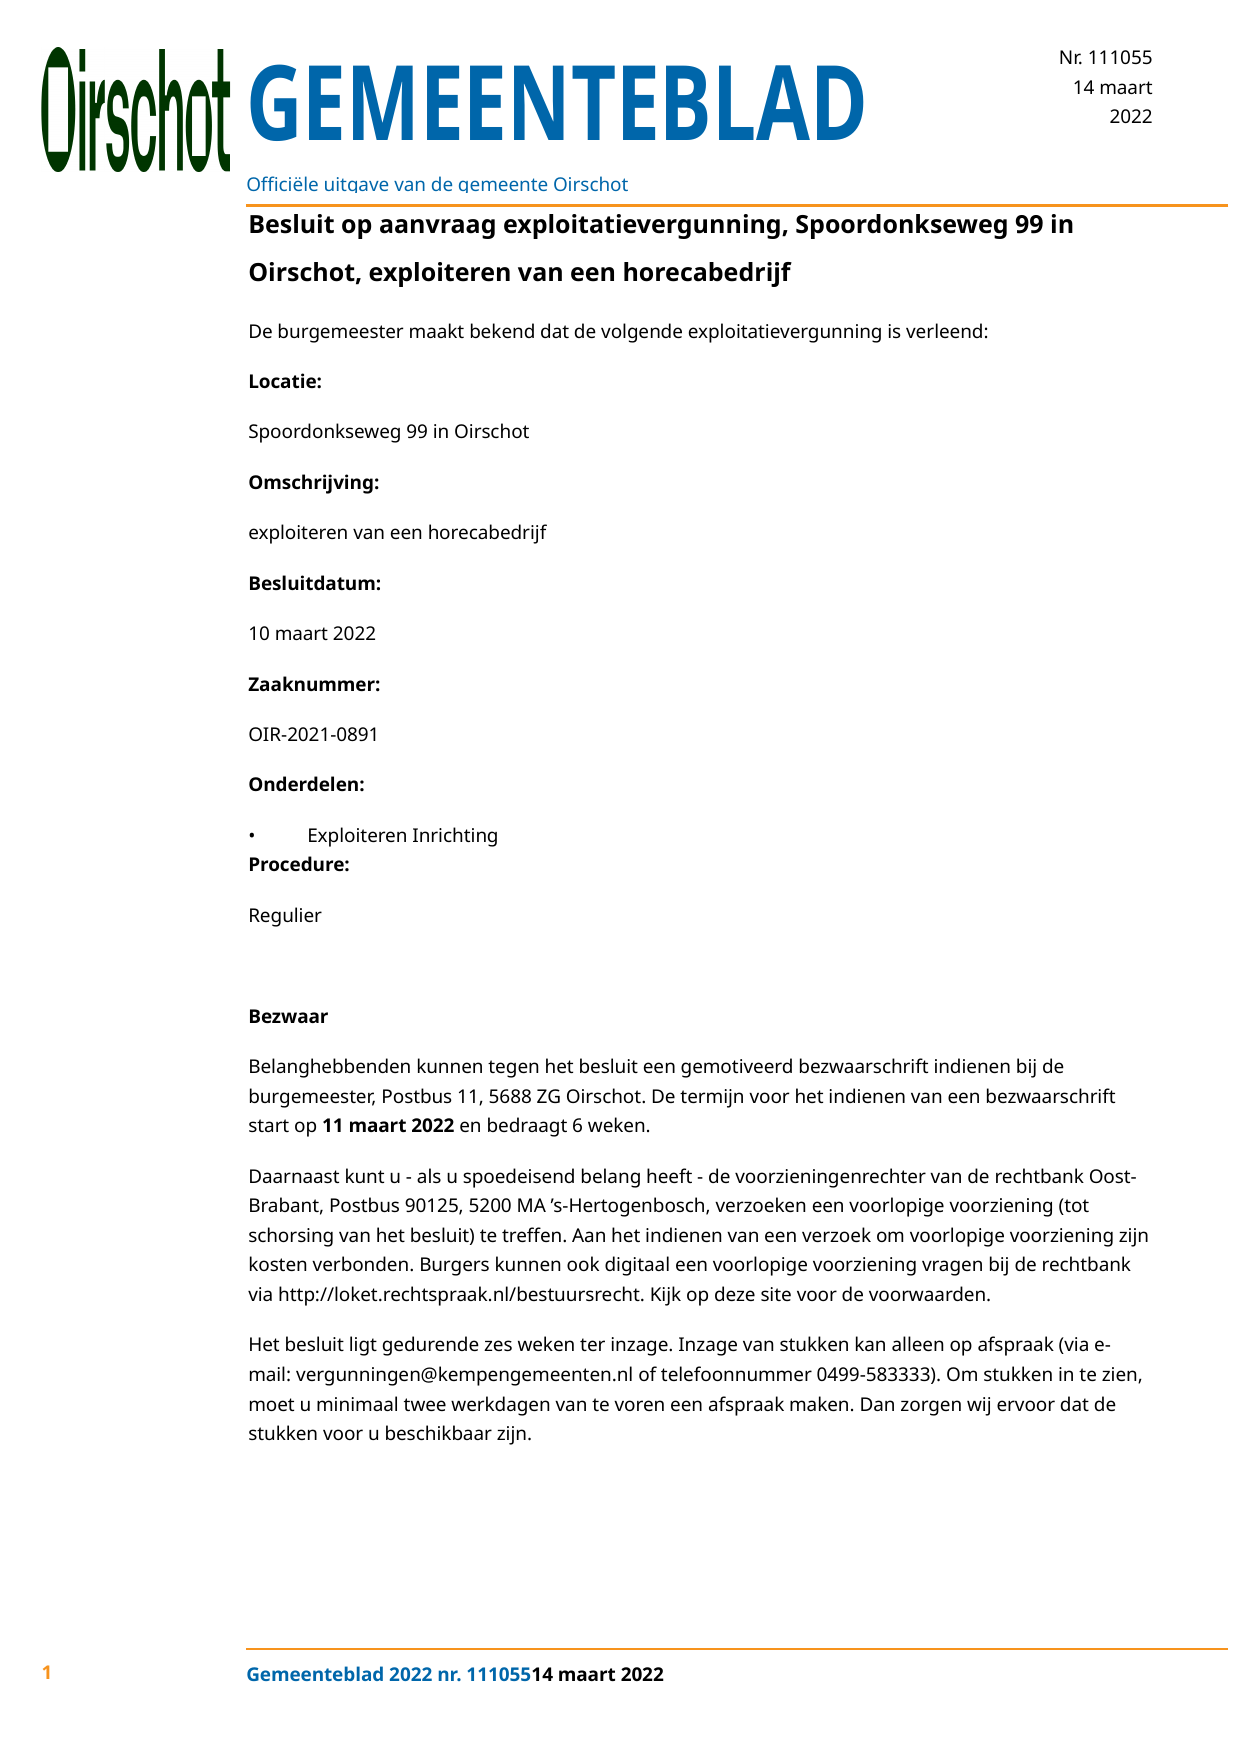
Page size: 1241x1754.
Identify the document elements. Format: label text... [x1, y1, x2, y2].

text Het besluit ligt gedurende zes weken ter inzage. Inzage van stukken kan alleen op afspraak (via e-mail: vergunningen@kempengemeenten.nl of telefoonnummer 0499-583333). Om stukken in te zien, moet u minimaal twee werkdagen van te voren een afspraak maken. Dan zorgen wij ervoor dat de stukken voor u beschikbaar zijn. [248, 1332, 1152, 1446]
text Besluit op aanvraag exploitatievergunning, Spoordonkseweg 99 in Oirschot, exploiteren van een horecabedrijf [248, 207, 1152, 288]
text Besluitdatum: [248, 570, 1152, 596]
picture [41, 47, 231, 172]
text Belanghebbenden kunnen tegen het besluit een gemotiveerd bezwaarschrift indienen bij de burgemeester, Postbus 11, 5688 ZG Oirschot. De termijn voor het indienen van een bezwaarschrift start op 11 maart 2022 en bedraagt 6 weken. [248, 1053, 1152, 1138]
text De burgemeester maakt bekend dat de volgende exploitatievergunning is verleend: [248, 318, 1152, 344]
text Regulier [248, 902, 1152, 928]
text Locatie: [248, 368, 1152, 394]
text exploiteren van een horecabedrijf [248, 519, 1152, 545]
text Onderdelen: [248, 772, 1152, 797]
text Daarnaast kunt u - als u spoedeisend belang heeft - de voorzieningenrechter van de rechtbank Oost-Brabant, Postbus 90125, 5200 MA ’s-Hertogenbosch, verzoeken een voorlopige voorziening (tot schorsing van het besluit) te treffen. Aan het indienen van een verzoek om voorlopige voorziening zijn kosten verbonden. Burgers kunnen ook digitaal een voorlopige voorziening vragen bij de rechtbank via http://loket.rechtspraak.nl/bestuursrecht. Kijk op deze site voor de voorwaarden. [248, 1163, 1152, 1307]
list Exploiteren Inrichting [248, 822, 1152, 848]
text Spoordonkseweg 99 in Oirschot [248, 419, 1152, 444]
text Bezwaar [248, 1003, 1152, 1029]
text Zaaknummer: [248, 671, 1152, 697]
text 10 maart 2022 [248, 620, 1152, 646]
text Omschrijving: [248, 469, 1152, 495]
text Procedure: [248, 852, 1152, 877]
text OIR-2021-0891 [248, 721, 1152, 747]
